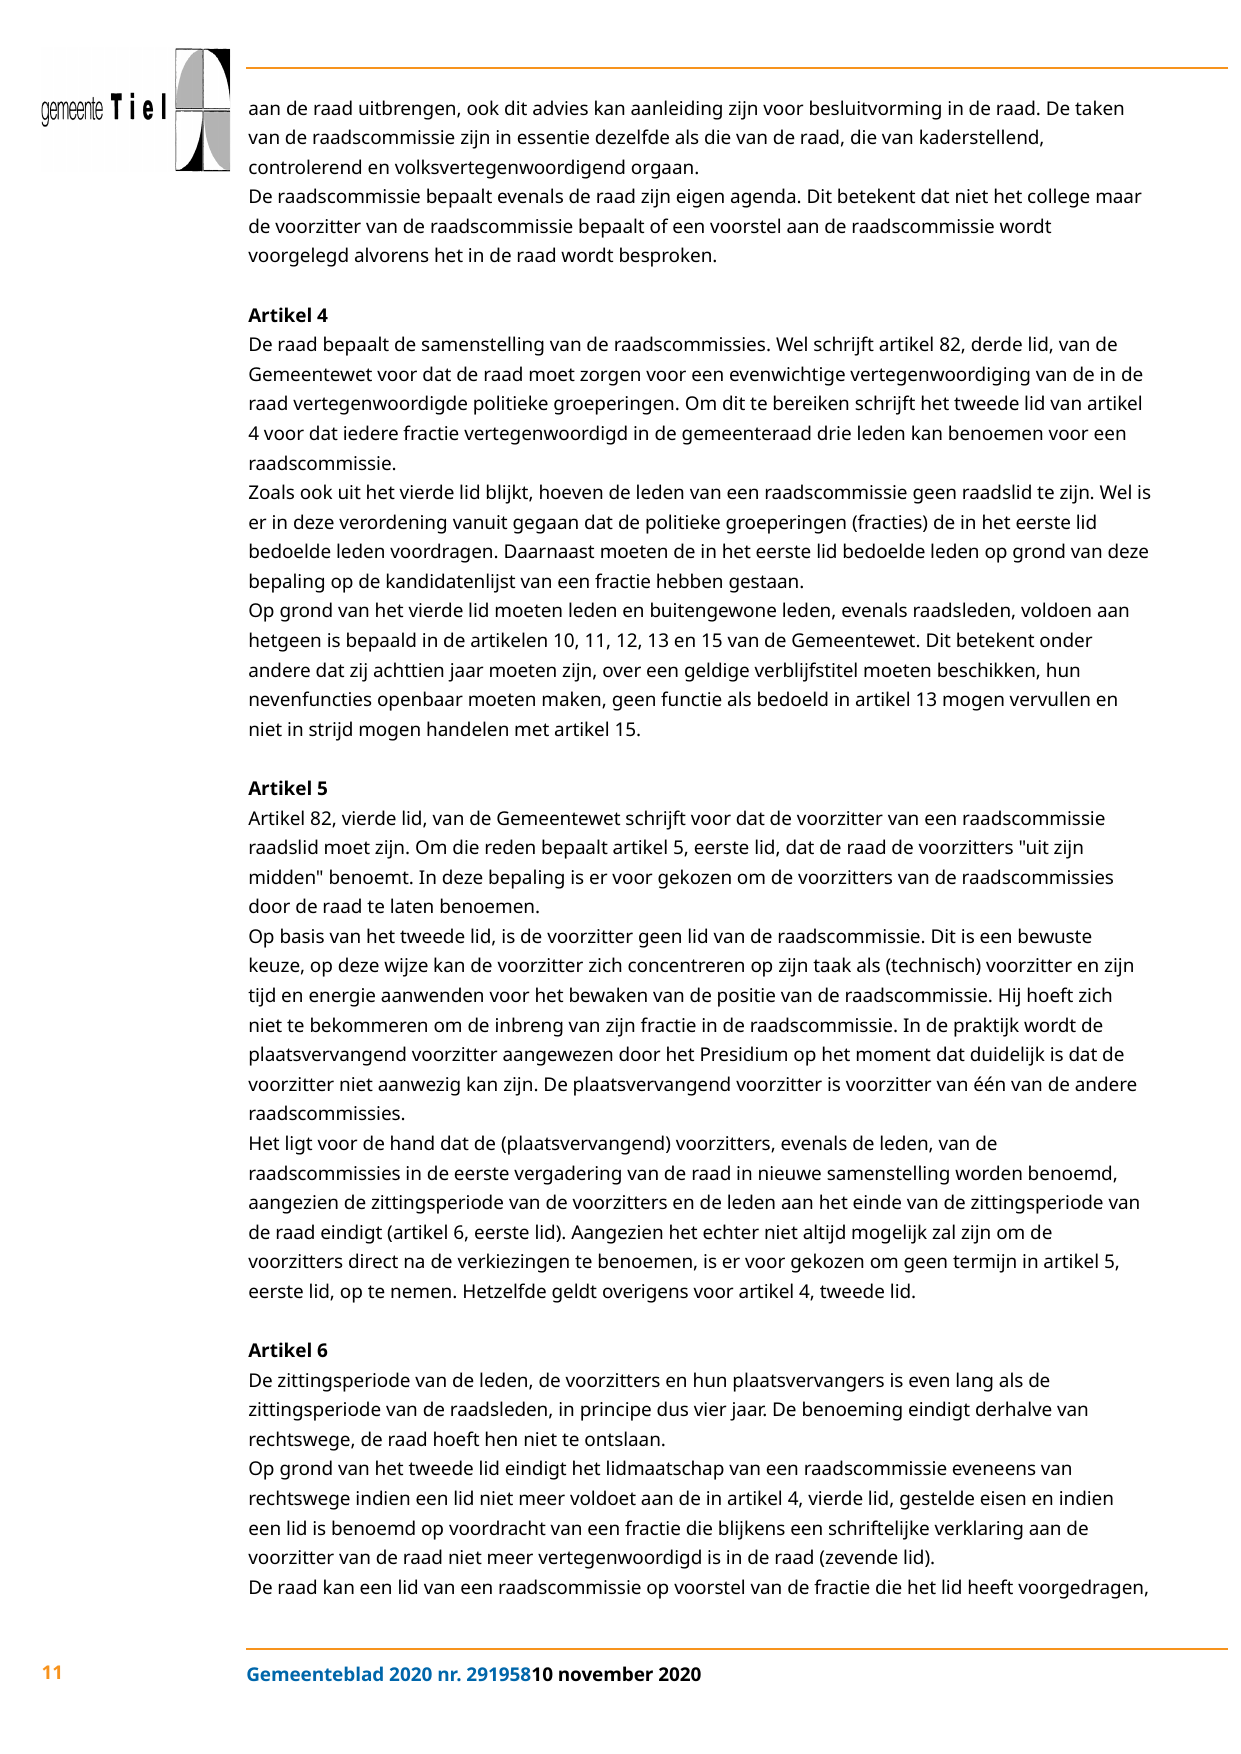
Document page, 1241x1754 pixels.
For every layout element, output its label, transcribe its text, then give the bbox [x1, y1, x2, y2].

picture [41, 47, 231, 172]
text Op grond van het tweede lid eindigt het lidmaatschap van een raadscommissie eveneens van rechtswege indien een lid niet meer voldoet aan de in artikel 4, vierde lid, gestelde eisen en indien een lid is benoemd op voordracht van een fractie die blijkens een schriftelijke verklaring aan de voorzitter van de raad niet meer vertegenwoordigd is in de raad (zevende lid). [248, 1456, 1152, 1570]
text De zittingsperiode van de leden, de voorzitters en hun plaatsvervangers is even lang als de zittingsperiode van de raadsleden, in principe dus vier jaar. De benoeming eindigt derhalve van rechtswege, de raad hoeft hen niet te ontslaan. [248, 1367, 1152, 1452]
text Artikel 4 [248, 302, 1152, 328]
text Zoals ook uit het vierde lid blijkt, hoeven de leden van een raadscommissie geen raadslid te zijn. Wel is er in deze verordening vanuit gegaan dat de politieke groeperingen (fracties) de in het eerste lid bedoelde leden voordragen. Daarnaast moeten de in het eerste lid bedoelde leden op grond van deze bepaling op de kandidatenlijst van een fractie hebben gestaan. [248, 479, 1152, 594]
text Artikel 82, vierde lid, van de Gemeentewet schrijft voor dat de voorzitter van een raadscommissie raadslid moet zijn. Om die reden bepaalt artikel 5, eerste lid, dat de raad de voorzitters "uit zijn midden" benoemt. In deze bepaling is er voor gekozen om de voorzitters van de raadscommissies door de raad te laten benoemen. [248, 805, 1152, 919]
text De raadscommissie bepaalt evenals de raad zijn eigen agenda. Dit betekent dat niet het college maar de voorzitter van de raadscommissie bepaalt of een voorstel aan de raadscommissie wordt voorgelegd alvorens het in de raad wordt besproken. [248, 183, 1152, 268]
text aan de raad uitbrengen, ook dit advies kan aanleiding zijn voor besluitvorming in de raad. De taken van de raadscommissie zijn in essentie dezelfde als die van de raad, die van kaderstellend, controlerend en volksvertegenwoordigend orgaan. [248, 95, 1152, 180]
text Artikel 6 [248, 1337, 1152, 1363]
text De raad kan een lid van een raadscommissie op voorstel van de fractie die het lid heeft voorgedragen, [248, 1574, 1152, 1600]
text Het ligt voor de hand dat de (plaatsvervangend) voorzitters, evenals de leden, van de raadscommissies in de eerste vergadering van de raad in nieuwe samenstelling worden benoemd, aangezien de zittingsperiode van de voorzitters en de leden aan het einde van de zittingsperiode van de raad eindigt (artikel 6, eerste lid). Aangezien het echter niet altijd mogelijk zal zijn om de voorzitters direct na de verkiezingen te benoemen, is er voor gekozen om geen termijn in artikel 5, eerste lid, op te nemen. Hetzelfde geldt overigens voor artikel 4, tweede lid. [248, 1130, 1152, 1304]
text Op grond van het vierde lid moeten leden en buitengewone leden, evenals raadsleden, voldoen aan hetgeen is bepaald in de artikelen 10, 11, 12, 13 en 15 van de Gemeentewet. Dit betekent onder andere dat zij achttien jaar moeten zijn, over een geldige verblijfstitel moeten beschikken, hun nevenfuncties openbaar moeten maken, geen functie als bedoeld in artikel 13 mogen vervullen en niet in strijd mogen handelen met artikel 15. [248, 598, 1152, 742]
text De raad bepaalt de samenstelling van de raadscommissies. Wel schrijft artikel 82, derde lid, van de Gemeentewet voor dat de raad moet zorgen voor een evenwichtige vertegenwoordiging van de in de raad vertegenwoordigde politieke groeperingen. Om dit te bereiken schrijft het tweede lid van artikel 4 voor dat iedere fractie vertegenwoordigd in de gemeenteraad drie leden kan benoemen voor een raadscommissie. [248, 331, 1152, 476]
text Artikel 5 [248, 775, 1152, 801]
text Op basis van het tweede lid, is de voorzitter geen lid van de raadscommissie. Dit is een bewuste keuze, op deze wijze kan de voorzitter zich concentreren op zijn taak als (technisch) voorzitter en zijn tijd en energie aanwenden voor het bewaken van de positie van de raadscommissie. Hij hoeft zich niet te bekommeren om de inbreng van zijn fractie in de raadscommissie. In de praktijk wordt de plaatsvervangend voorzitter aangewezen door het Presidium op het moment dat duidelijk is dat de voorzitter niet aanwezig kan zijn. De plaatsvervangend voorzitter is voorzitter van één van de andere raadscommissies. [248, 923, 1152, 1126]
